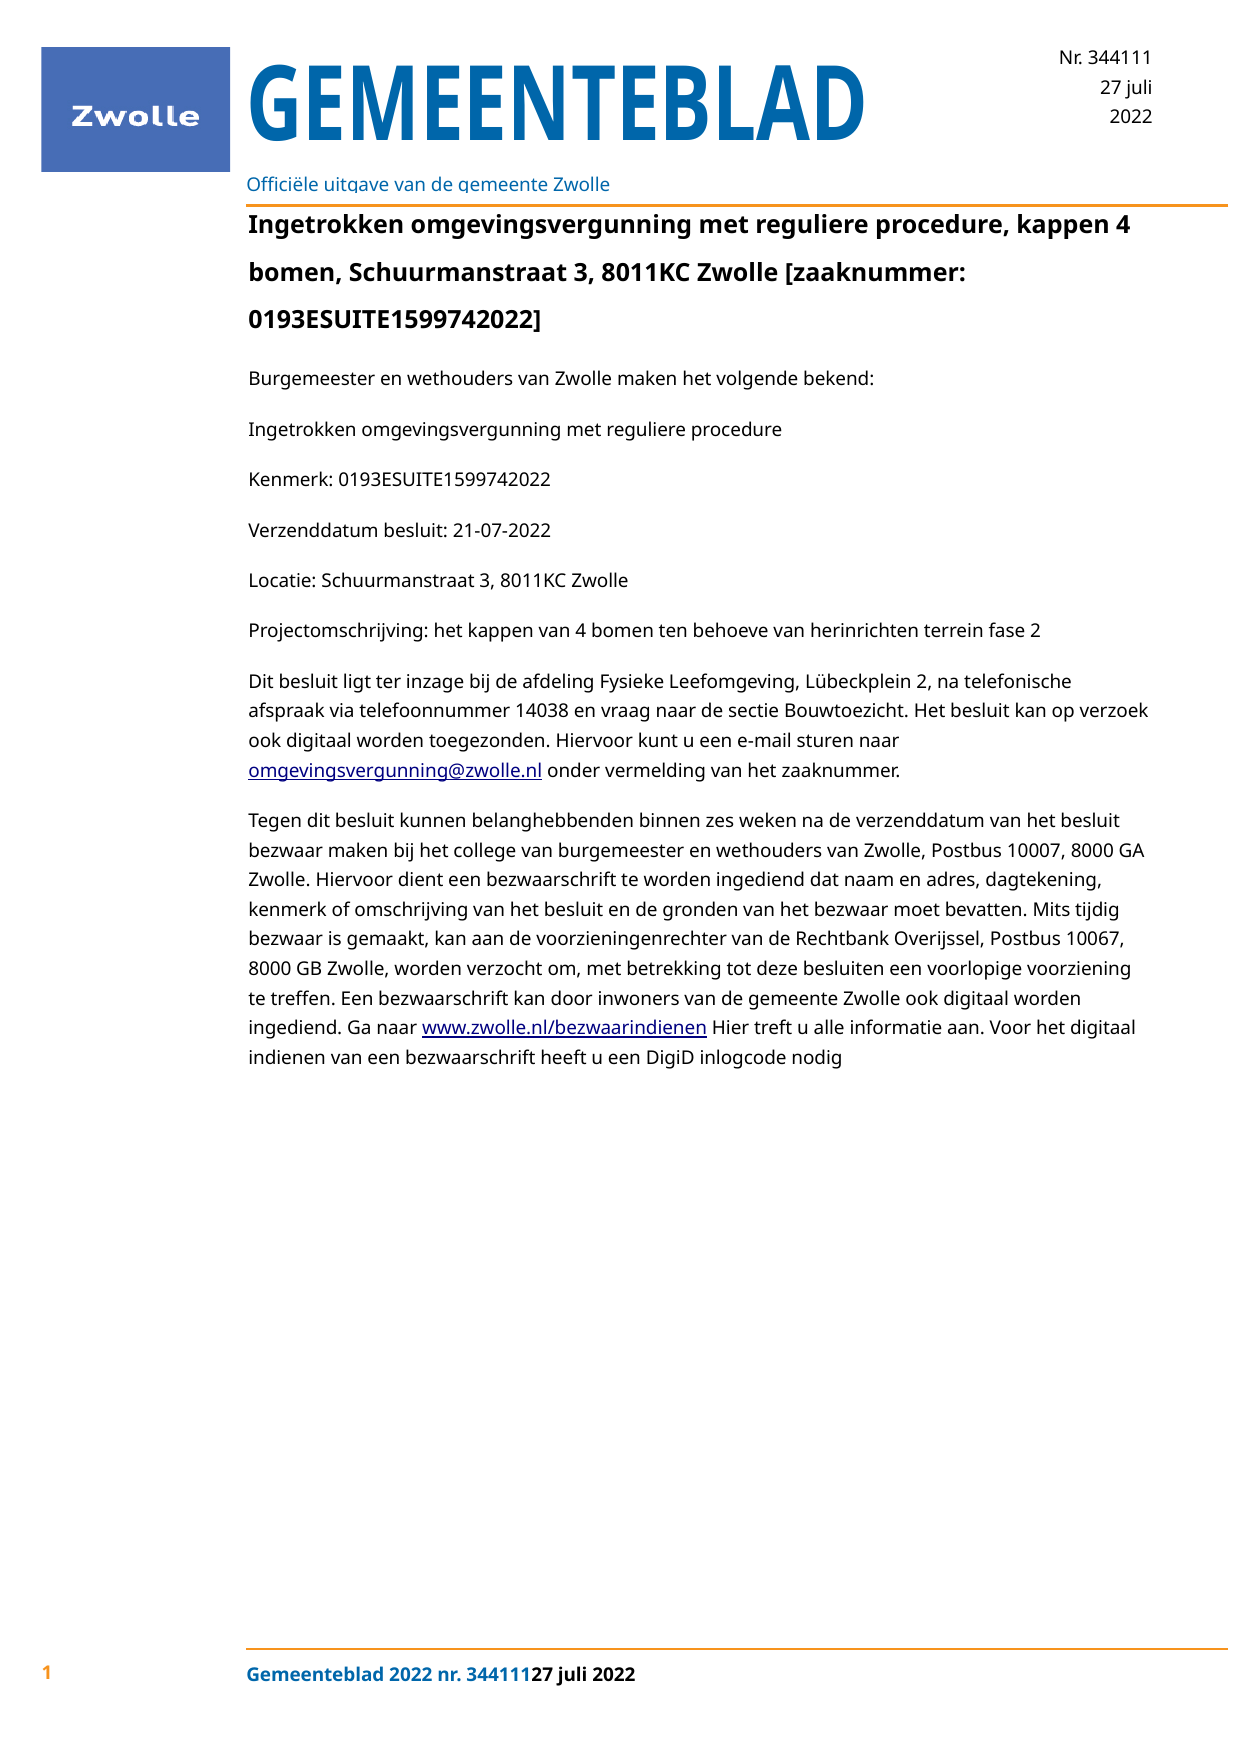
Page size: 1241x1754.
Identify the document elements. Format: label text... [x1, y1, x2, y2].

text Verzenddatum besluit: 21-07-2022 [248, 517, 1152, 542]
text Projectomschrijving: het kappen van 4 bomen ten behoeve van herinrichten terrein fase 2 [248, 618, 1152, 643]
text Burgemeester en wethouders van Zwolle maken het volgende bekend: [248, 366, 1152, 391]
text Tegen dit besluit kunnen belanghebbenden binnen zes weken na de verzenddatum van het besluit bezwaar maken bij het college van burgemeester en wethouders van Zwolle, Postbus 10007, 8000 GA Zwolle. Hiervoor dient een bezwaarschrift te worden ingediend dat naam en adres, dagtekening, kenmerk of omschrijving van het besluit en de gronden van het bezwaar moet bevatten. Mits tijdig bezwaar is gemaakt, kan aan de voorzieningenrechter van de Rechtbank Overijssel, Postbus 10067, 8000 GB Zwolle, worden verzocht om, met betrekking tot deze besluiten een voorlopige voorziening te treffen. Een bezwaarschrift kan door inwoners van de gemeente Zwolle ook digitaal worden ingediend. Ga naar www.zwolle.nl/bezwaarindienen Hier treft u alle informatie aan. Voor het digitaal indienen van een bezwaarschrift heeft u een DigiD inlogcode nodig [248, 807, 1152, 1069]
text Kenmerk: 0193ESUITE1599742022 [248, 466, 1152, 492]
text Locatie: Schuurmanstraat 3, 8011KC Zwolle [248, 567, 1152, 593]
text Ingetrokken omgevingsvergunning met reguliere procedure [248, 416, 1152, 442]
text Ingetrokken omgevingsvergunning met reguliere procedure, kappen 4 bomen, Schuurmanstraat 3, 8011KC Zwolle [zaaknummer: 0193ESUITE1599742022] [248, 207, 1152, 336]
text Dit besluit ligt ter inzage bij de afdeling Fysieke Leefomgeving, Lübeckplein 2, na telefonische afspraak via telefoonnummer 14038 en vraag naar de sectie Bouwtoezicht. Het besluit kan op verzoek ook digitaal worden toegezonden. Hiervoor kunt u een e-mail sturen naar omgevingsvergunning@zwolle.nl onder vermelding van het zaaknummer. [248, 668, 1152, 782]
picture [41, 47, 231, 172]
